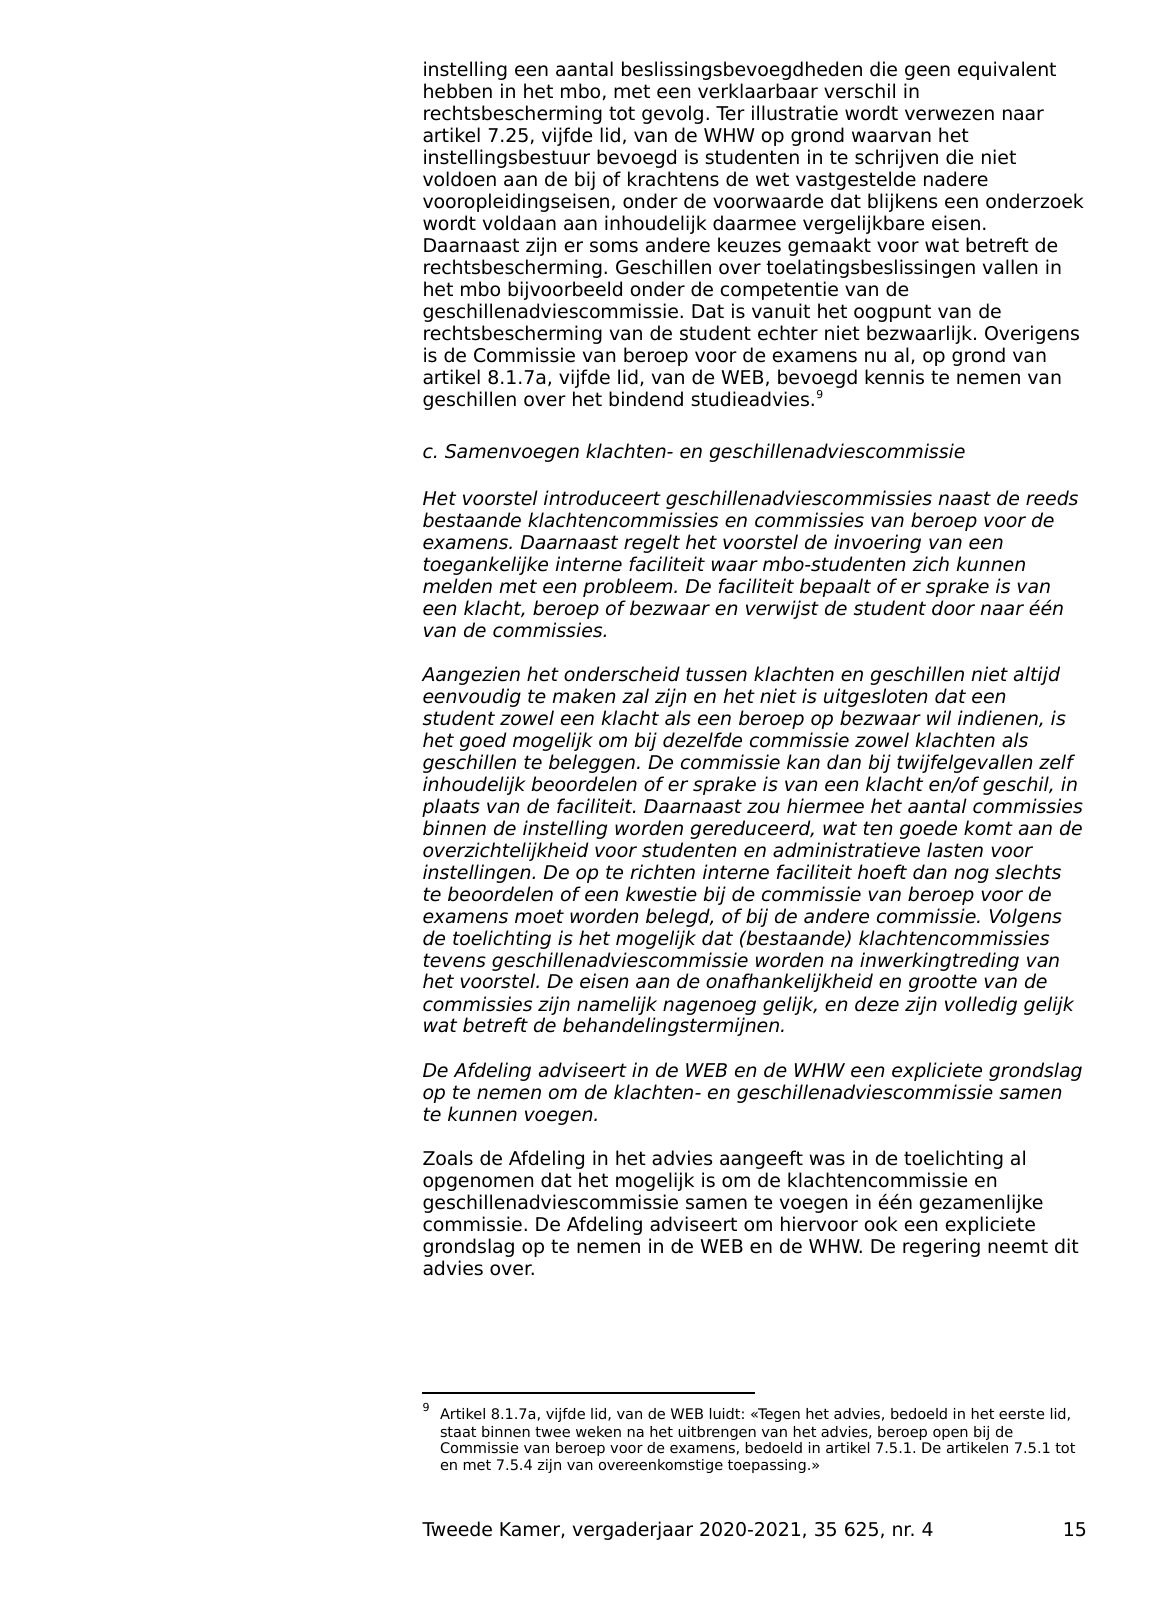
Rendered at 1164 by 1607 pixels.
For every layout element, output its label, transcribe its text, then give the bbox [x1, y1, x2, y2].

subtitle c. Samenvoegen klachten- en geschillenadviescommissie [422, 441, 1087, 463]
text Aangezien het onderscheid tussen klachten en geschillen niet altijd eenvoudig te maken zal zijn en het niet is uitgesloten dat een student zowel een klacht als een beroep op bezwaar wil indienen, is het goed mogelijk om bij dezelfde commissie zowel klachten als geschillen te beleggen. De commissie kan dan bij twijfelgevallen zelf inhoudelijk beoordelen of er sprake is van een klacht en/of geschil, in plaats van de faciliteit. Daarnaast zou hiermee het aantal commissies binnen de instelling worden gereduceerd, wat ten goede komt aan de overzichtelijkheid voor studenten en administratieve lasten voor instellingen. De op te richten interne faciliteit hoeft dan nog slechts te beoordelen of een kwestie bij de commissie van beroep voor de examens moet worden belegd, of bij de andere commissie. Volgens de toelichting is het mogelijk dat (bestaande) klachtencommissies tevens geschillenadviescommissie worden na inwerkingtreding van het voorstel. De eisen aan de onafhankelijkheid en grootte van de commissies zijn namelijk nagenoeg gelijk, en deze zijn volledig gelijk wat betreft de behandelingstermijnen. [422, 664, 1087, 1037]
text Zoals de Afdeling in het advies aangeeft was in de toelichting al opgenomen dat het mogelijk is om de klachtencommissie en geschillenadviescommissie samen te voegen in één gezamenlijke commissie. De Afdeling adviseert om hiervoor ook een expliciete grondslag op te nemen in de WEB en de WHW. De regering neemt dit advies over. [422, 1148, 1087, 1279]
text Artikel 8.1.7a, vijfde lid, van de WEB luidt: «Tegen het advies, bedoeld in het eerste lid, staat binnen twee weken na het uitbrengen van het advies, beroep open bij de Commissie van beroep voor de examens, bedoeld in artikel 7.5.1. De artikelen 7.5.1 tot en met 7.5.4 zijn van overeenkomstige toepassing.» [422, 1402, 1087, 1474]
text De Afdeling adviseert in de WEB en de WHW een expliciete grondslag op te nemen om de klachten- en geschillenadviescommissie samen te kunnen voegen. [422, 1059, 1087, 1126]
text instelling een aantal beslissingsbevoegdheden die geen equivalent hebben in het mbo, met een verklaarbaar verschil in rechtsbescherming tot gevolg. Ter illustratie wordt verwezen naar artikel 7.25, vijfde lid, van de WHW op grond waarvan het instellingsbestuur bevoegd is studenten in te schrijven die niet voldoen aan de bij of krachtens de wet vastgestelde nadere vooropleidingseisen, onder de voorwaarde dat blijkens een onderzoek wordt voldaan aan inhoudelijk daarmee vergelijkbare eisen. Daarnaast zijn er soms andere keuzes gemaakt voor wat betreft de rechtsbescherming. Geschillen over toelatingsbeslissingen vallen in het mbo bijvoorbeeld onder de competentie van de geschillenadviescommissie. Dat is vanuit het oogpunt van de rechtsbescherming van de student echter niet bezwaarlijk. Overigens is de Commissie van beroep voor de examens nu al, op grond van artikel 8.1.7a, vijfde lid, van de WEB, bevoegd kennis te nemen van geschillen over het bindend studieadvies. [422, 59, 1087, 411]
text Het voorstel introduceert geschillenadviescommissies naast de reeds bestaande klachtencommissies en commissies van beroep voor de examens. Daarnaast regelt het voorstel de invoering van een toegankelijke interne faciliteit waar mbo-studenten zich kunnen melden met een probleem. De faciliteit bepaalt of er sprake is van een klacht, beroep of bezwaar en verwijst de student door naar één van de commissies. [422, 488, 1087, 642]
